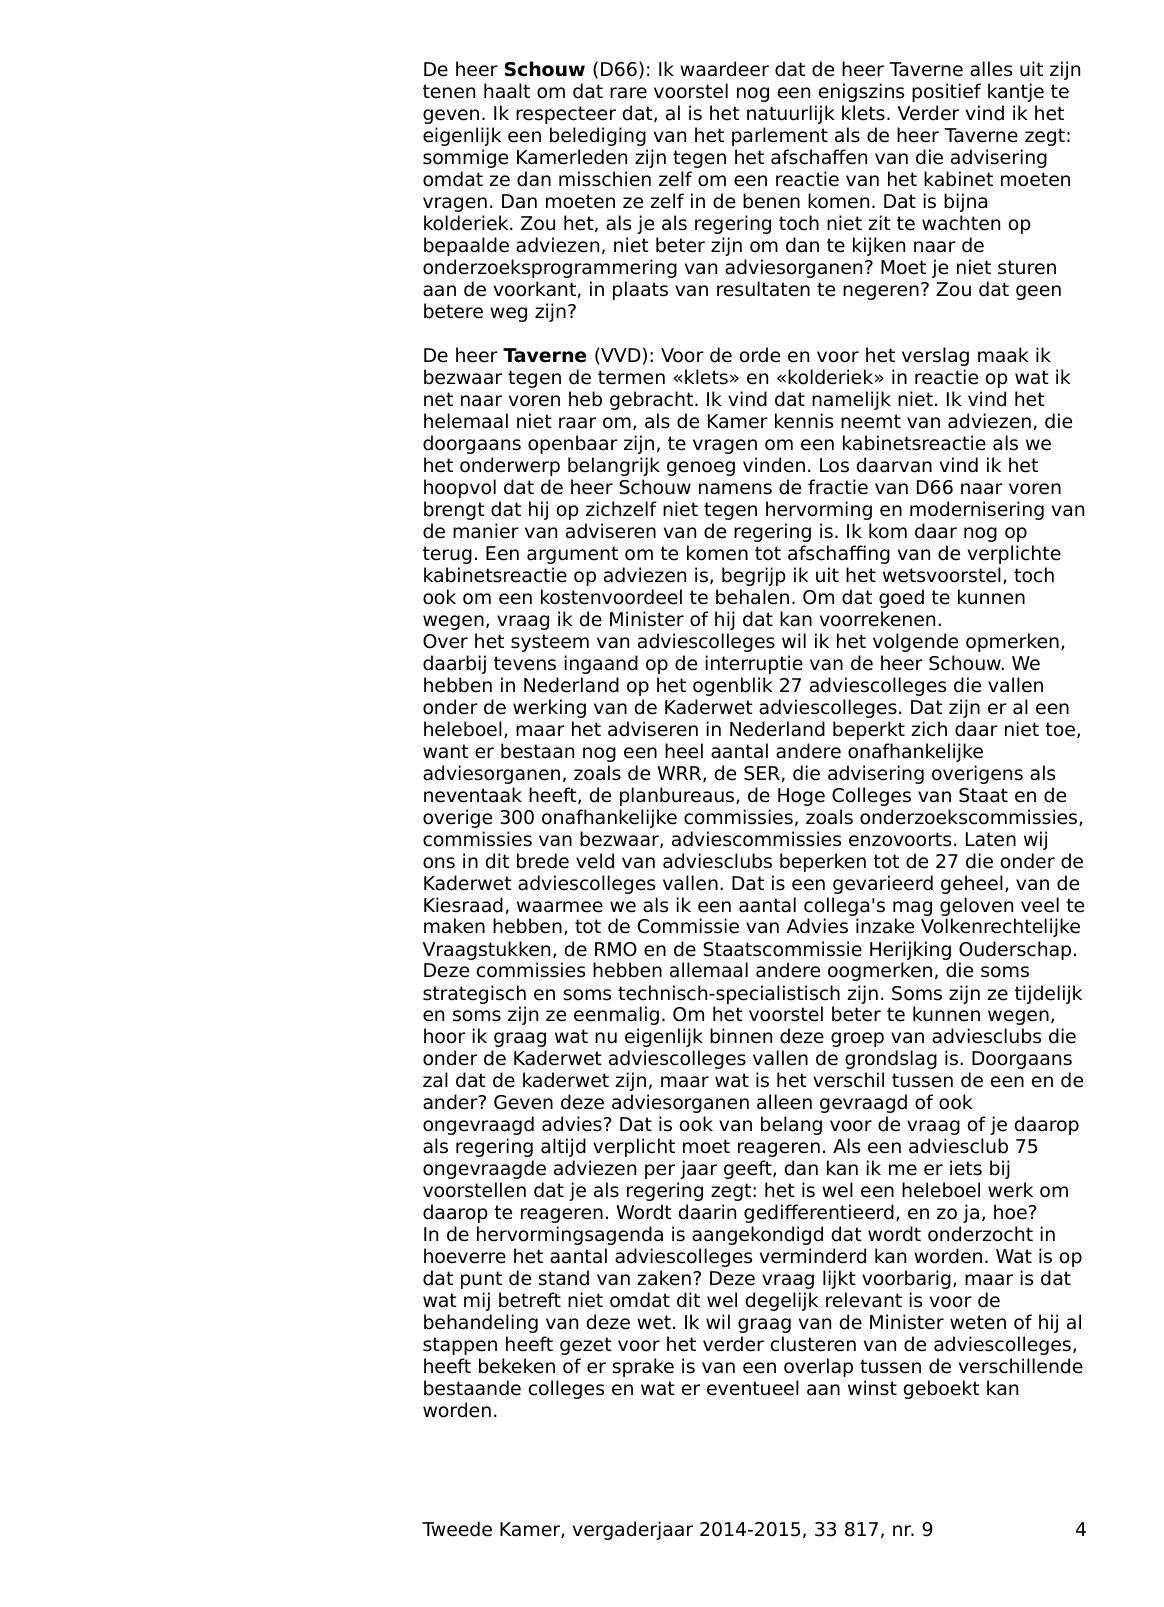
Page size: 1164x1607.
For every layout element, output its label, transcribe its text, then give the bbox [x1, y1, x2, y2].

text De heer Taverne (VVD): Voor de orde en voor het verslag maak ik bezwaar tegen de termen «klets» en «kolderiek» in reactie op wat ik net naar voren heb gebracht. Ik vind dat namelijk niet. Ik vind het helemaal niet raar om, als de Kamer kennis neemt van adviezen, die doorgaans openbaar zijn, te vragen om een kabinetsreactie als we het onderwerp belangrijk genoeg vinden. Los daarvan vind ik het hoopvol dat de heer Schouw namens de fractie van D66 naar voren brengt dat hij op zichzelf niet tegen hervorming en modernisering van de manier van adviseren van de regering is. Ik kom daar nog op terug. Een argument om te komen tot afschaffing van de verplichte kabinetsreactie op adviezen is, begrijp ik uit het wetsvoorstel, toch ook om een kostenvoordeel te behalen. Om dat goed te kunnen wegen, vraag ik de Minister of hij dat kan voorrekenen. [422, 345, 1087, 631]
text De heer Schouw (D66): Ik waardeer dat de heer Taverne alles uit zijn tenen haalt om dat rare voorstel nog een enigszins positief kantje te geven. Ik respecteer dat, al is het natuurlijk klets. Verder vind ik het eigenlijk een belediging van het parlement als de heer Taverne zegt: sommige Kamerleden zijn tegen het afschaffen van die advisering omdat ze dan misschien zelf om een reactie van het kabinet moeten vragen. Dan moeten ze zelf in de benen komen. Dat is bijna kolderiek. Zou het, als je als regering toch niet zit te wachten op bepaalde adviezen, niet beter zijn om dan te kijken naar de onderzoeksprogrammering van adviesorganen? Moet je niet sturen aan de voorkant, in plaats van resultaten te negeren? Zou dat geen betere weg zijn? [422, 59, 1087, 323]
text In de hervormingsagenda is aangekondigd dat wordt onderzocht in hoeverre het aantal adviescolleges verminderd kan worden. Wat is op dat punt de stand van zaken? Deze vraag lijkt voorbarig, maar is dat wat mij betreft niet omdat dit wel degelijk relevant is voor de behandeling van deze wet. Ik wil graag van de Minister weten of hij al stappen heeft gezet voor het verder clusteren van de adviescolleges, heeft bekeken of er sprake is van een overlap tussen de verschillende bestaande colleges en wat er eventueel aan winst geboekt kan worden. [422, 1224, 1087, 1422]
text Over het systeem van adviescolleges wil ik het volgende opmerken, daarbij tevens ingaand op de interruptie van de heer Schouw. We hebben in Nederland op het ogenblik 27 adviescolleges die vallen onder de werking van de Kaderwet adviescolleges. Dat zijn er al een heleboel, maar het adviseren in Nederland beperkt zich daar niet toe, want er bestaan nog een heel aantal andere onafhankelijke adviesorganen, zoals de WRR, de SER, die advisering overigens als neventaak heeft, de planbureaus, de Hoge Colleges van Staat en de overige 300 onafhankelijke commissies, zoals onderzoekscommissies, commissies van bezwaar, adviescommissies enzovoorts. Laten wij ons in dit brede veld van adviesclubs beperken tot de 27 die onder de Kaderwet adviescolleges vallen. Dat is een gevarieerd geheel, van de Kiesraad, waarmee we als ik een aantal collega's mag geloven veel te maken hebben, tot de Commissie van Advies inzake Volkenrechtelijke Vraagstukken, de RMO en de Staatscommissie Herijking Ouderschap. Deze commissies hebben allemaal andere oogmerken, die soms strategisch en soms technisch-specialistisch zijn. Soms zijn ze tijdelijk en soms zijn ze eenmalig. Om het voorstel beter te kunnen wegen, hoor ik graag wat nu eigenlijk binnen deze groep van adviesclubs die onder de Kaderwet adviescolleges vallen de grondslag is. Doorgaans zal dat de kaderwet zijn, maar wat is het verschil tussen de een en de ander? Geven deze adviesorganen alleen gevraagd of ook ongevraagd advies? Dat is ook van belang voor de vraag of je daarop als regering altijd verplicht moet reageren. Als een adviesclub 75 ongevraagde adviezen per jaar geeft, dan kan ik me er iets bij voorstellen dat je als regering zegt: het is wel een heleboel werk om daarop te reageren. Wordt daarin gedifferentieerd, en zo ja, hoe? [422, 631, 1087, 1224]
